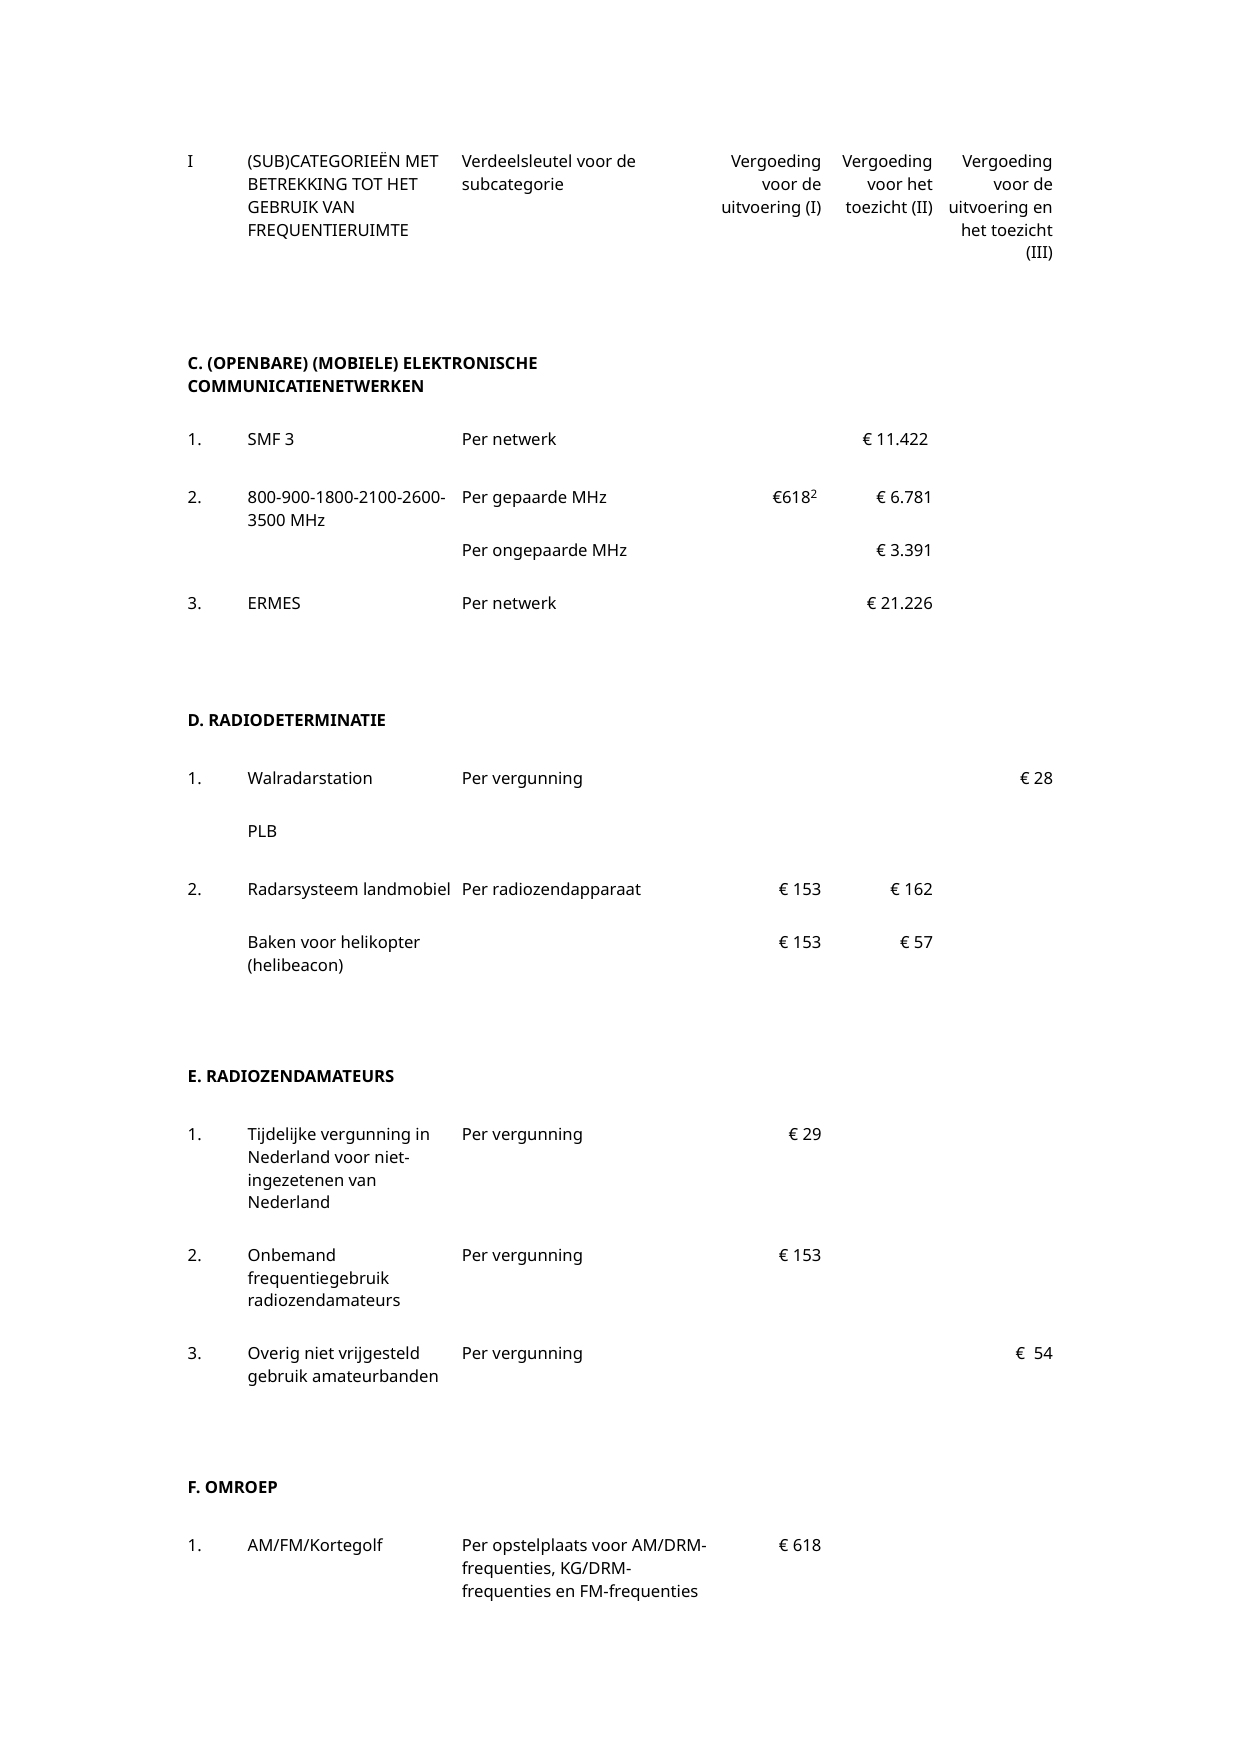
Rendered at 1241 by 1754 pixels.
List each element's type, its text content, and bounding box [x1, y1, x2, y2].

table_cell [933, 878, 1053, 1006]
table_cell [710, 428, 821, 486]
table_cell 1. [188, 428, 247, 486]
table_cell [710, 591, 821, 650]
table_cell [933, 486, 1053, 591]
table_cell [710, 352, 821, 427]
table_cell [821, 1064, 933, 1123]
table_cell € 21.226 [821, 591, 933, 650]
table_cell € 54 [933, 1342, 1053, 1417]
table_cell € 153 [710, 878, 821, 930]
table_cell E. RADIOZENDAMATEURS [188, 1064, 710, 1123]
table_cell [462, 650, 710, 708]
table_cell 3. [188, 591, 247, 650]
table_header Vergoeding voor de uitvoering (I) [710, 150, 821, 293]
table_cell [933, 1534, 1053, 1602]
table_cell Baken voor helikopter (helibeacon) [248, 930, 462, 1006]
table_cell [710, 1064, 821, 1123]
table_cell [821, 1476, 933, 1534]
table_cell [821, 1417, 933, 1476]
table_cell [933, 819, 1053, 878]
table_cell € 162 [821, 878, 933, 930]
table_cell [462, 1417, 710, 1476]
table_header I [188, 150, 247, 293]
table_cell Per vergunning [462, 1123, 710, 1243]
table_cell [821, 1534, 933, 1602]
table_cell Onbemand frequentiegebruik radiozendamateurs [248, 1244, 462, 1342]
table_cell 2. [188, 878, 247, 1006]
table_cell Per radiozendapparaat [462, 878, 710, 930]
table_cell [188, 294, 710, 352]
table_cell [710, 1417, 821, 1476]
table_cell € 153 [710, 1244, 821, 1342]
table_cell [248, 1417, 462, 1476]
table_cell [462, 1006, 710, 1064]
table_cell [821, 767, 933, 878]
table_cell [821, 650, 933, 708]
table_cell ERMES [248, 591, 462, 650]
table_cell [933, 1244, 1053, 1342]
table_cell 1. [188, 767, 247, 878]
table_cell 3. [188, 1342, 247, 1417]
table_cell [821, 1244, 933, 1342]
table_cell Walradarstation [248, 767, 462, 819]
table_cell [710, 708, 821, 767]
table_cell [188, 650, 247, 708]
table_cell [821, 352, 933, 427]
table_cell [710, 650, 821, 708]
table_cell € 11.422 [821, 428, 933, 486]
table_cell [248, 1006, 462, 1064]
table_cell [933, 650, 1053, 708]
table_cell [933, 1006, 1053, 1064]
table_cell Per vergunning [462, 767, 710, 819]
table_cell [933, 1064, 1053, 1123]
table_cell Per netwerk [462, 428, 710, 486]
table_cell PLB [248, 819, 462, 878]
table_cell F. OMROEP [188, 1476, 710, 1534]
table_header Verdeelsleutel voor de subcategorie [462, 150, 710, 293]
table_cell [821, 1342, 933, 1417]
table_cell [821, 1006, 933, 1064]
table_cell [188, 1417, 247, 1476]
table_cell 1. [188, 1534, 247, 1602]
table_cell [188, 1006, 247, 1064]
table_cell €6182 [710, 486, 821, 591]
table_cell € 57 [821, 930, 933, 1006]
table_cell [933, 428, 1053, 486]
table_cell [462, 930, 710, 1006]
table_cell [710, 767, 821, 878]
table_header Vergoeding voor het toezicht (II) [821, 150, 933, 293]
table_cell AM/FM/Kortegolf [248, 1534, 462, 1602]
table_cell [821, 294, 933, 352]
table_cell [710, 1476, 821, 1534]
table_cell D. RADIODETERMINATIE [188, 708, 710, 767]
table_cell € 6.781 € 3.391 [821, 486, 933, 591]
table_cell Per gepaarde MHz Per ongepaarde MHz [462, 486, 710, 591]
table_cell € 28 [933, 767, 1053, 819]
table_cell [933, 1123, 1053, 1243]
table_cell 1. [188, 1123, 247, 1243]
table_header Vergoeding voor de uitvoering en het toezicht (III) [933, 150, 1053, 293]
table_cell € 29 [710, 1123, 821, 1243]
table_cell Per vergunning [462, 1244, 710, 1342]
table_cell [248, 650, 462, 708]
table_cell [710, 1006, 821, 1064]
table_cell [933, 352, 1053, 427]
table_cell [821, 1123, 933, 1243]
table_cell Per opstelplaats voor AM/DRM-frequenties, KG/DRM-frequenties en FM-frequenties [462, 1534, 710, 1602]
table_cell Per vergunning [462, 1342, 710, 1417]
table_cell [933, 1476, 1053, 1534]
table_cell [710, 1342, 821, 1417]
table_cell € 153 [710, 930, 821, 1006]
table_cell [933, 294, 1053, 352]
table_cell 2. [188, 486, 247, 591]
table_cell Overig niet vrijgesteld gebruik amateurbanden [248, 1342, 462, 1417]
table_cell € 618 [710, 1534, 821, 1602]
table_cell [933, 708, 1053, 767]
table_cell 800-900-1800-2100-2600-3500 MHz [248, 486, 462, 591]
table_cell [933, 591, 1053, 650]
table_cell Radarsysteem landmobiel [248, 878, 462, 930]
table_header (SUB)CATEGORIEËN MET BETREKKING TOT HET GEBRUIK VAN FREQUENTIERUIMTE [248, 150, 462, 293]
table_cell SMF 3 [248, 428, 462, 486]
table_cell Per netwerk [462, 591, 710, 650]
table_cell C. (OPENBARE) (MOBIELE) ELEKTRONISCHE COMMUNICATIENETWERKEN [188, 352, 710, 427]
table_cell [821, 708, 933, 767]
table_cell 2. [188, 1244, 247, 1342]
table_cell Tijdelijke vergunning in Nederland voor niet-ingezetenen van Nederland [248, 1123, 462, 1243]
table_cell [710, 294, 821, 352]
table_cell [933, 1417, 1053, 1476]
table_cell [462, 819, 710, 878]
